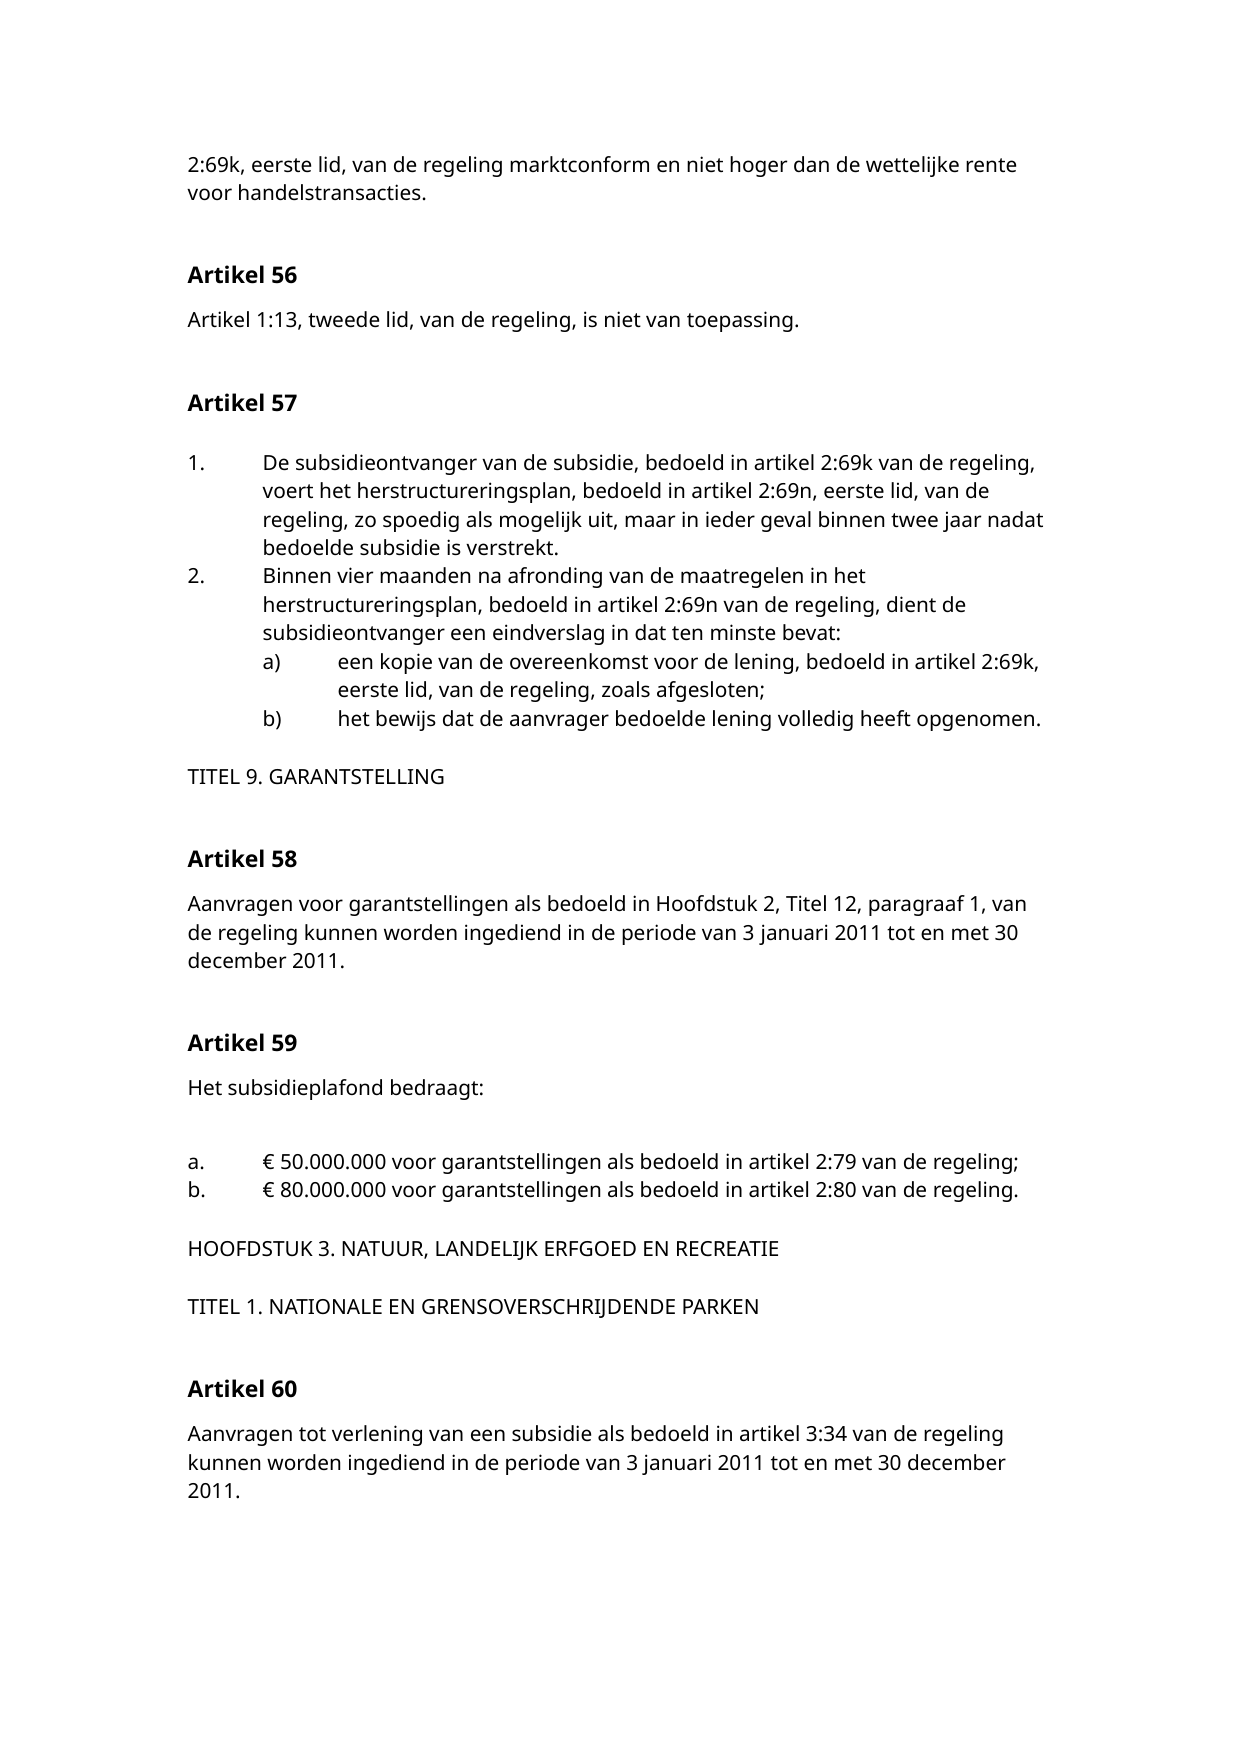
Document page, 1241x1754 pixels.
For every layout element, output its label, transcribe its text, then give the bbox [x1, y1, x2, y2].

text Aanvragen tot verlening van een subsidie als bedoeld in artikel 3:34 van de regeling kunnen worden ingediend in de periode van 3 januari 2011 tot en met 30 december 2011. [187, 1419, 1053, 1505]
subtitle HOOFDSTUK 3. NATUUR, LANDELIJK ERFGOED EN RECREATIE [187, 1234, 1053, 1262]
list Binnen vier maanden na afronding van de maatregelen in het herstructureringsplan, bedoeld in artikel 2:69n van de regeling, dient de subsidieontvanger een eindverslag in dat ten minste bevat: [187, 562, 1053, 647]
subtitle Artikel 56 [187, 259, 1053, 291]
list € 50.000.000 voor garantstellingen als bedoeld in artikel 2:79 van de regeling; [187, 1147, 1053, 1175]
list € 80.000.000 voor garantstellingen als bedoeld in artikel 2:80 van de regeling. [187, 1175, 1053, 1204]
list een kopie van de overeenkomst voor de lening, bedoeld in artikel 2:69k, eerste lid, van de regeling, zoals afgesloten; [262, 647, 1053, 704]
subtitle Artikel 58 [187, 843, 1053, 874]
subtitle Artikel 59 [187, 1027, 1053, 1058]
text 2:69k, eerste lid, van de regeling marktconform en niet hoger dan de wettelijke rente voor handelstransacties. [187, 150, 1053, 207]
subtitle Artikel 60 [187, 1373, 1053, 1404]
subtitle Artikel 57 [187, 387, 1053, 418]
subtitle TITEL 9. GARANTSTELLING [187, 762, 1053, 791]
text Artikel 1:13, tweede lid, van de regeling, is niet van toepassing. [187, 306, 1053, 334]
list het bewijs dat de aanvrager bedoelde lening volledig heeft opgenomen. [262, 704, 1053, 732]
text Aanvragen voor garantstellingen als bedoeld in Hoofdstuk 2, Titel 12, paragraaf 1, van de regeling kunnen worden ingediend in de periode van 3 januari 2011 tot en met 30 december 2011. [187, 889, 1053, 975]
subtitle TITEL 1. NATIONALE EN GRENSOVERSCHRIJDENDE PARKEN [187, 1292, 1053, 1321]
text Het subsidieplafond bedraagt: [187, 1073, 1053, 1102]
list De subsidieontvanger van de subsidie, bedoeld in artikel 2:69k van de regeling, voert het herstructureringsplan, bedoeld in artikel 2:69n, eerste lid, van de regeling, zo spoedig als mogelijk uit, maar in ieder geval binnen twee jaar nadat bedoelde subsidie is verstrekt. [187, 448, 1053, 562]
